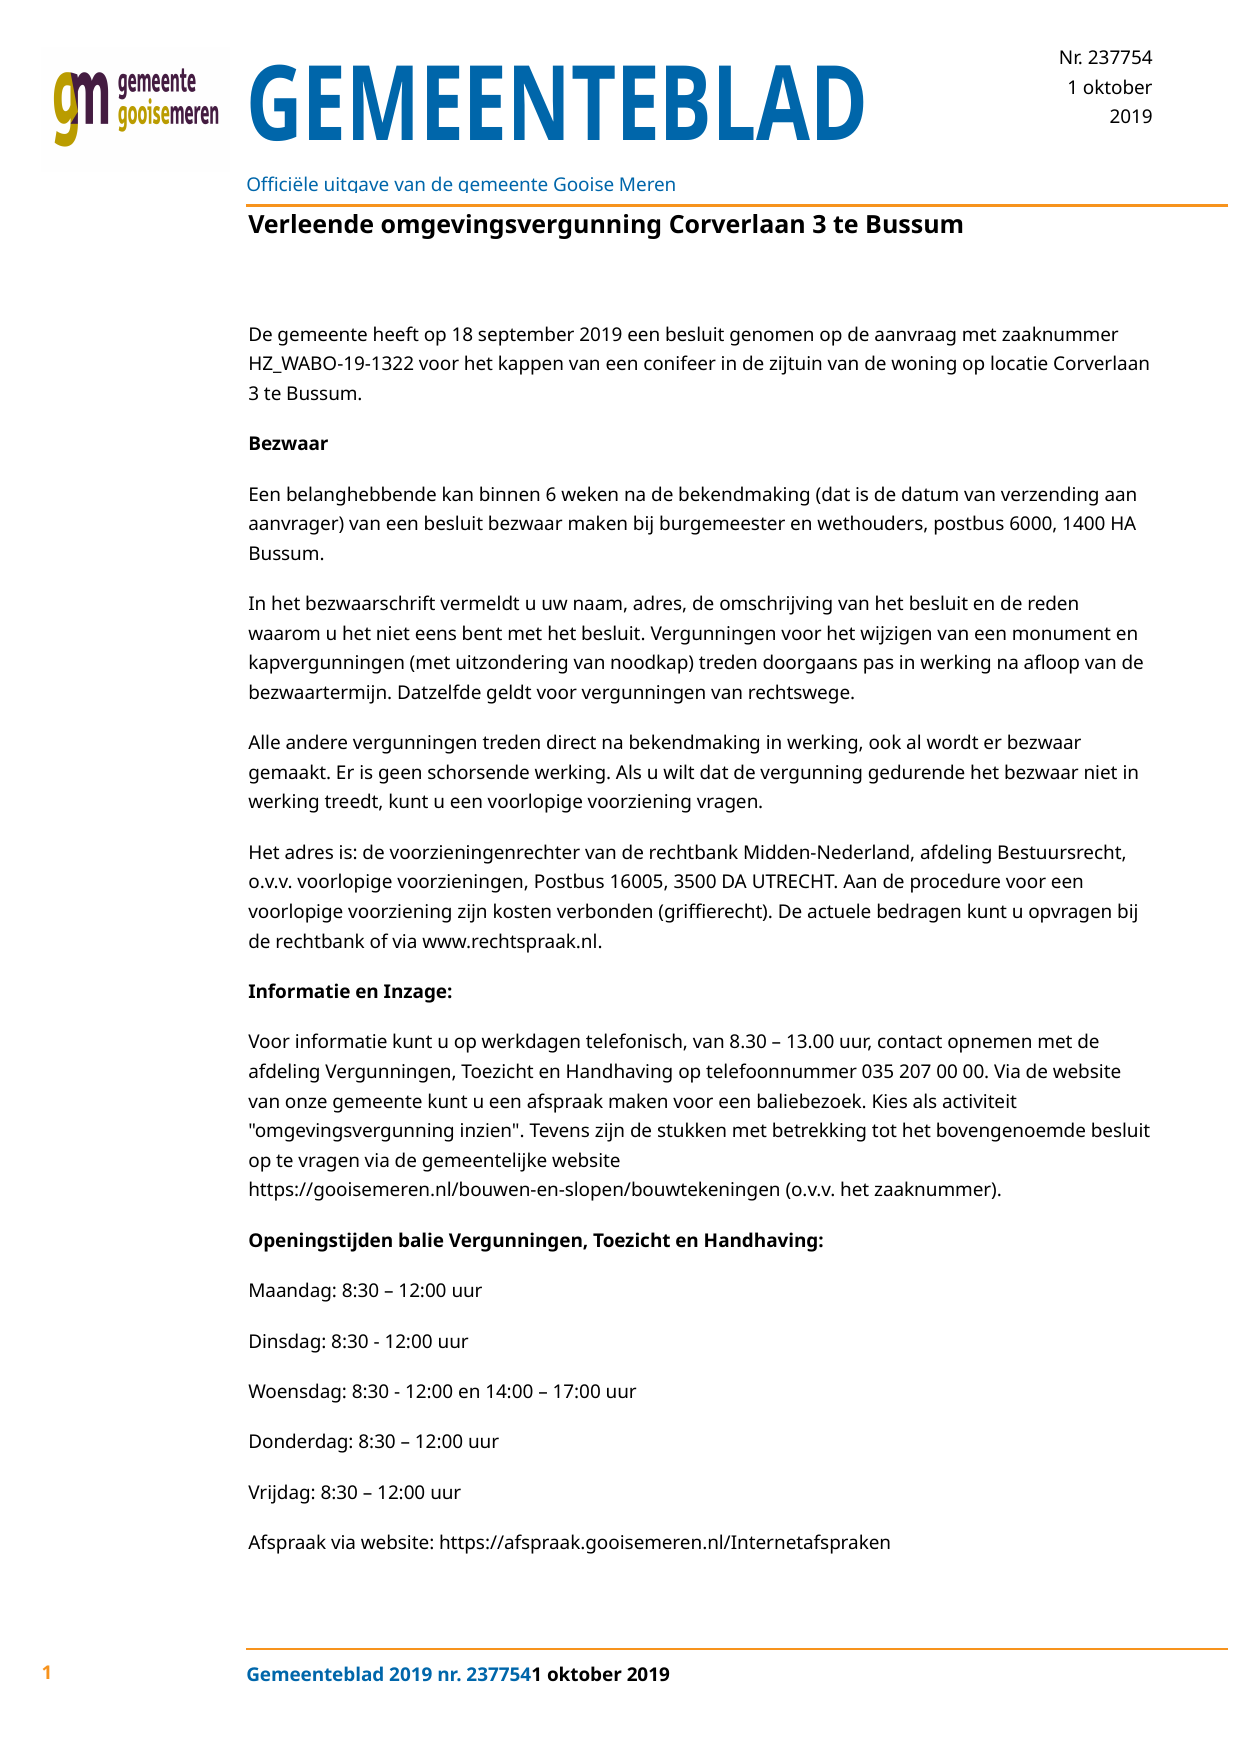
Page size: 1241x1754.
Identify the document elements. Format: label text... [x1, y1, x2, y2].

picture [41, 47, 231, 172]
text Een belanghebbende kan binnen 6 weken na de bekendmaking (dat is de datum van verzending aan aanvrager) van een besluit bezwaar maken bij burgemeester en wethouders, postbus 6000, 1400 HA Bussum. [248, 481, 1152, 566]
text Verleende omgevingsvergunning Corverlaan 3 te Bussum [248, 207, 1152, 241]
text Dinsdag: 8:30 - 12:00 uur [248, 1328, 1152, 1353]
text Informatie en Inzage: [248, 978, 1152, 1004]
text Het adres is: de voorzieningenrechter van de rechtbank Midden-Nederland, afdeling Bestuursrecht, o.v.v. voorlopige voorzieningen, Postbus 16005, 3500 DA UTRECHT. Aan de procedure voor een voorlopige voorziening zijn kosten verbonden (griffierecht). De actuele bedragen kunt u opvragen bij de rechtbank of via www.rechtspraak.nl. [248, 839, 1152, 953]
text Voor informatie kunt u op werkdagen telefonisch, van 8.30 – 13.00 uur, contact opnemen met de afdeling Vergunningen, Toezicht en Handhaving op telefoonnummer 035 207 00 00. Via de website van onze gemeente kunt u een afspraak maken voor een baliebezoek. Kies als activiteit "omgevingsvergunning inzien". Tevens zijn de stukken met betrekking tot het bovengenoemde besluit op te vragen via de gemeentelijke website https://gooisemeren.nl/bouwen-en-slopen/bouwtekeningen (o.v.v. het zaaknummer). [248, 1029, 1152, 1202]
text Alle andere vergunningen treden direct na bekendmaking in werking, ook al wordt er bezwaar gemaakt. Er is geen schorsende werking. Als u wilt dat de vergunning gedurende het bezwaar niet in werking treedt, kunt u een voorlopige voorziening vragen. [248, 729, 1152, 814]
text In het bezwaarschrift vermeldt u uw naam, adres, de omschrijving van het besluit en de reden waarom u het niet eens bent met het besluit. Vergunningen voor het wijzigen van een monument en kapvergunningen (met uitzondering van noodkap) treden doorgaans pas in werking na afloop van de bezwaartermijn. Datzelfde geldt voor vergunningen van rechtswege. [248, 590, 1152, 705]
text De gemeente heeft op 18 september 2019 een besluit genomen op de aanvraag met zaaknummer HZ_WABO-19-1322 voor het kappen van een conifeer in de zijtuin van de woning op locatie Corverlaan 3 te Bussum. [248, 321, 1152, 406]
text Afspraak via website: https://afspraak.gooisemeren.nl/Internetafspraken [248, 1529, 1152, 1555]
text Donderdag: 8:30 – 12:00 uur [248, 1429, 1152, 1454]
text Woensdag: 8:30 - 12:00 en 14:00 – 17:00 uur [248, 1378, 1152, 1404]
text Bezwaar [248, 430, 1152, 456]
text Maandag: 8:30 – 12:00 uur [248, 1277, 1152, 1303]
text Openingstijden balie Vergunningen, Toezicht en Handhaving: [248, 1227, 1152, 1253]
text Vrijdag: 8:30 – 12:00 uur [248, 1479, 1152, 1505]
